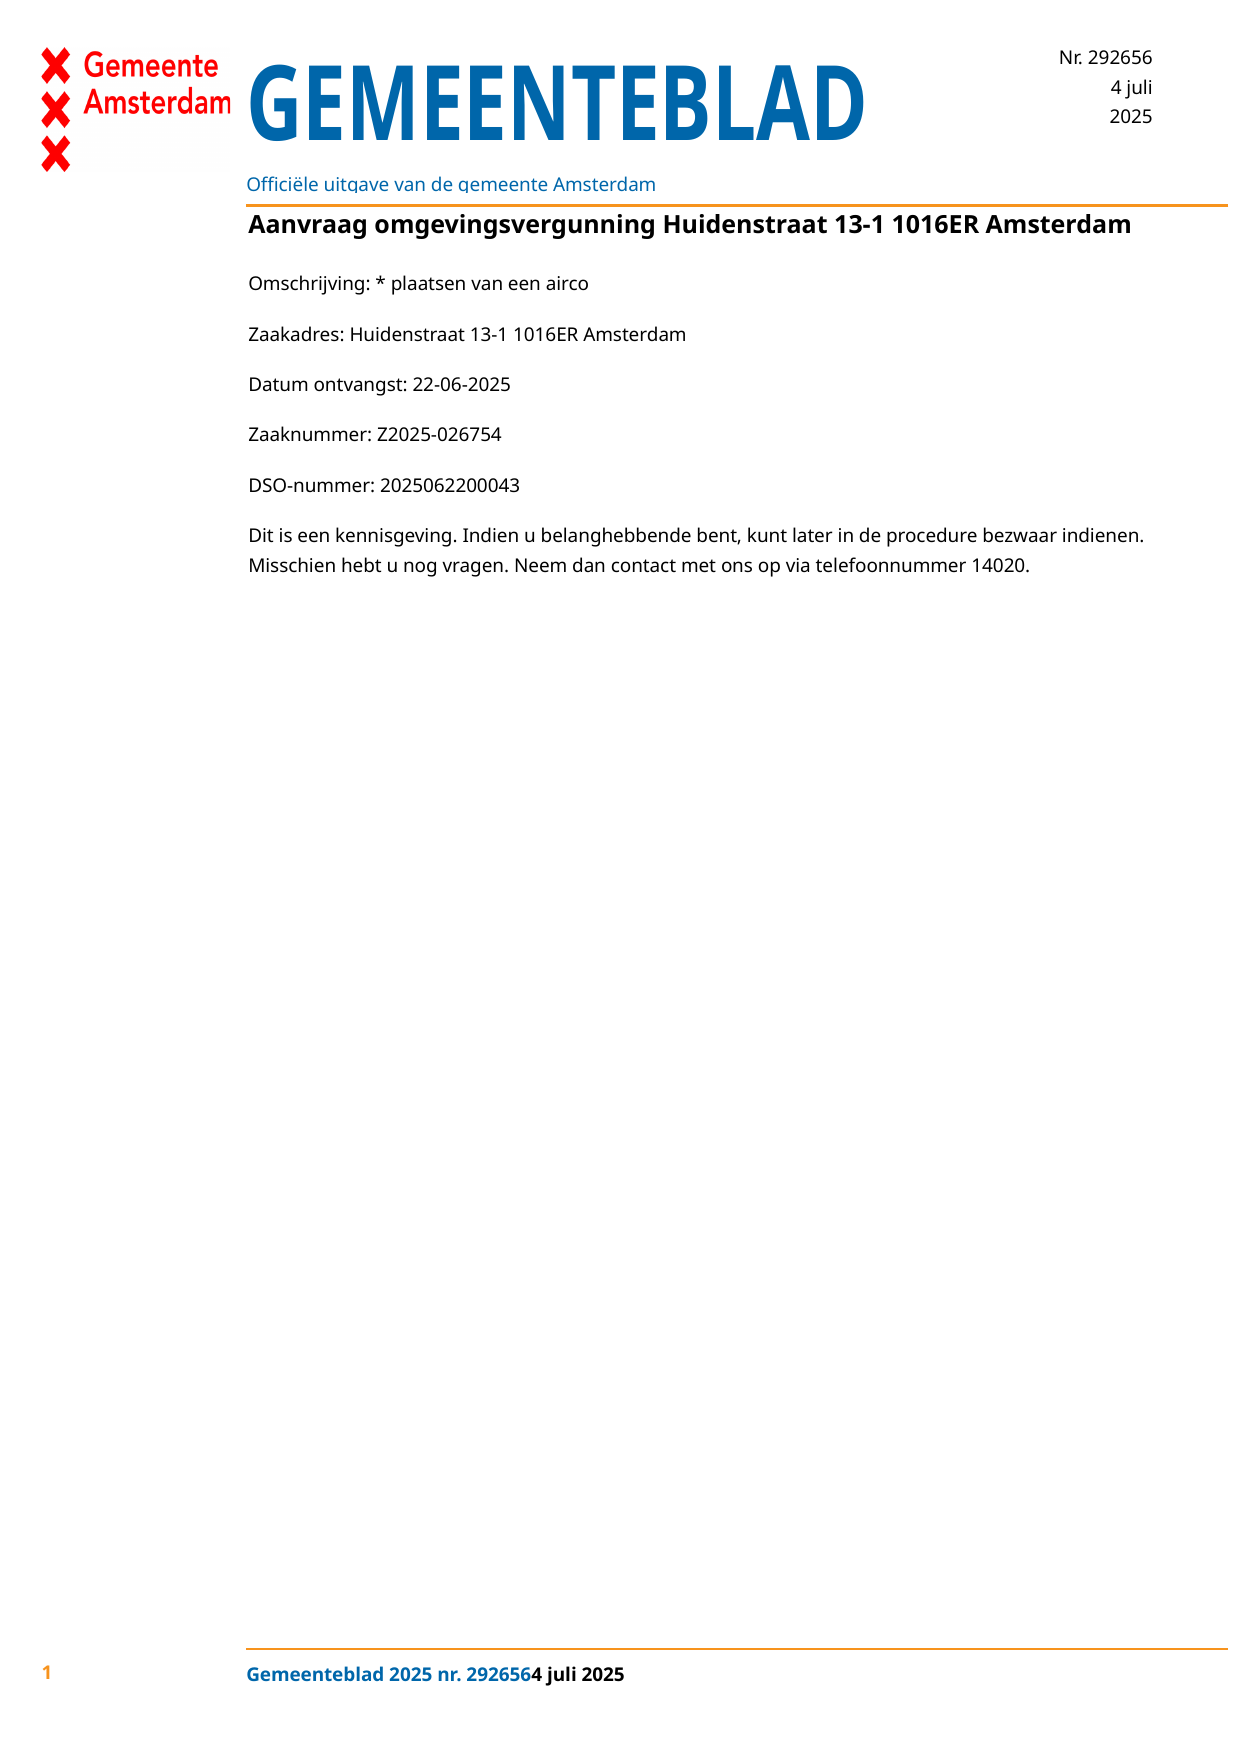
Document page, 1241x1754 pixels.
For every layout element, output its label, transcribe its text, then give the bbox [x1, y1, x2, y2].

text Datum ontvangst: 22-06-2025 [248, 371, 1152, 397]
text DSO-nummer: 2025062200043 [248, 472, 1152, 498]
picture [41, 47, 231, 172]
text Aanvraag omgevingsvergunning Huidenstraat 13-1 1016ER Amsterdam [248, 207, 1152, 241]
text Omschrijving: * plaatsen van een airco [248, 270, 1152, 296]
text Dit is een kennisgeving. Indien u belanghebbende bent, kunt later in de procedure bezwaar indienen. Misschien hebt u nog vragen. Neem dan contact met ons op via telefoonnummer 14020. [248, 522, 1152, 578]
text Zaakadres: Huidenstraat 13-1 1016ER Amsterdam [248, 321, 1152, 346]
text Zaaknummer: Z2025-026754 [248, 422, 1152, 447]
